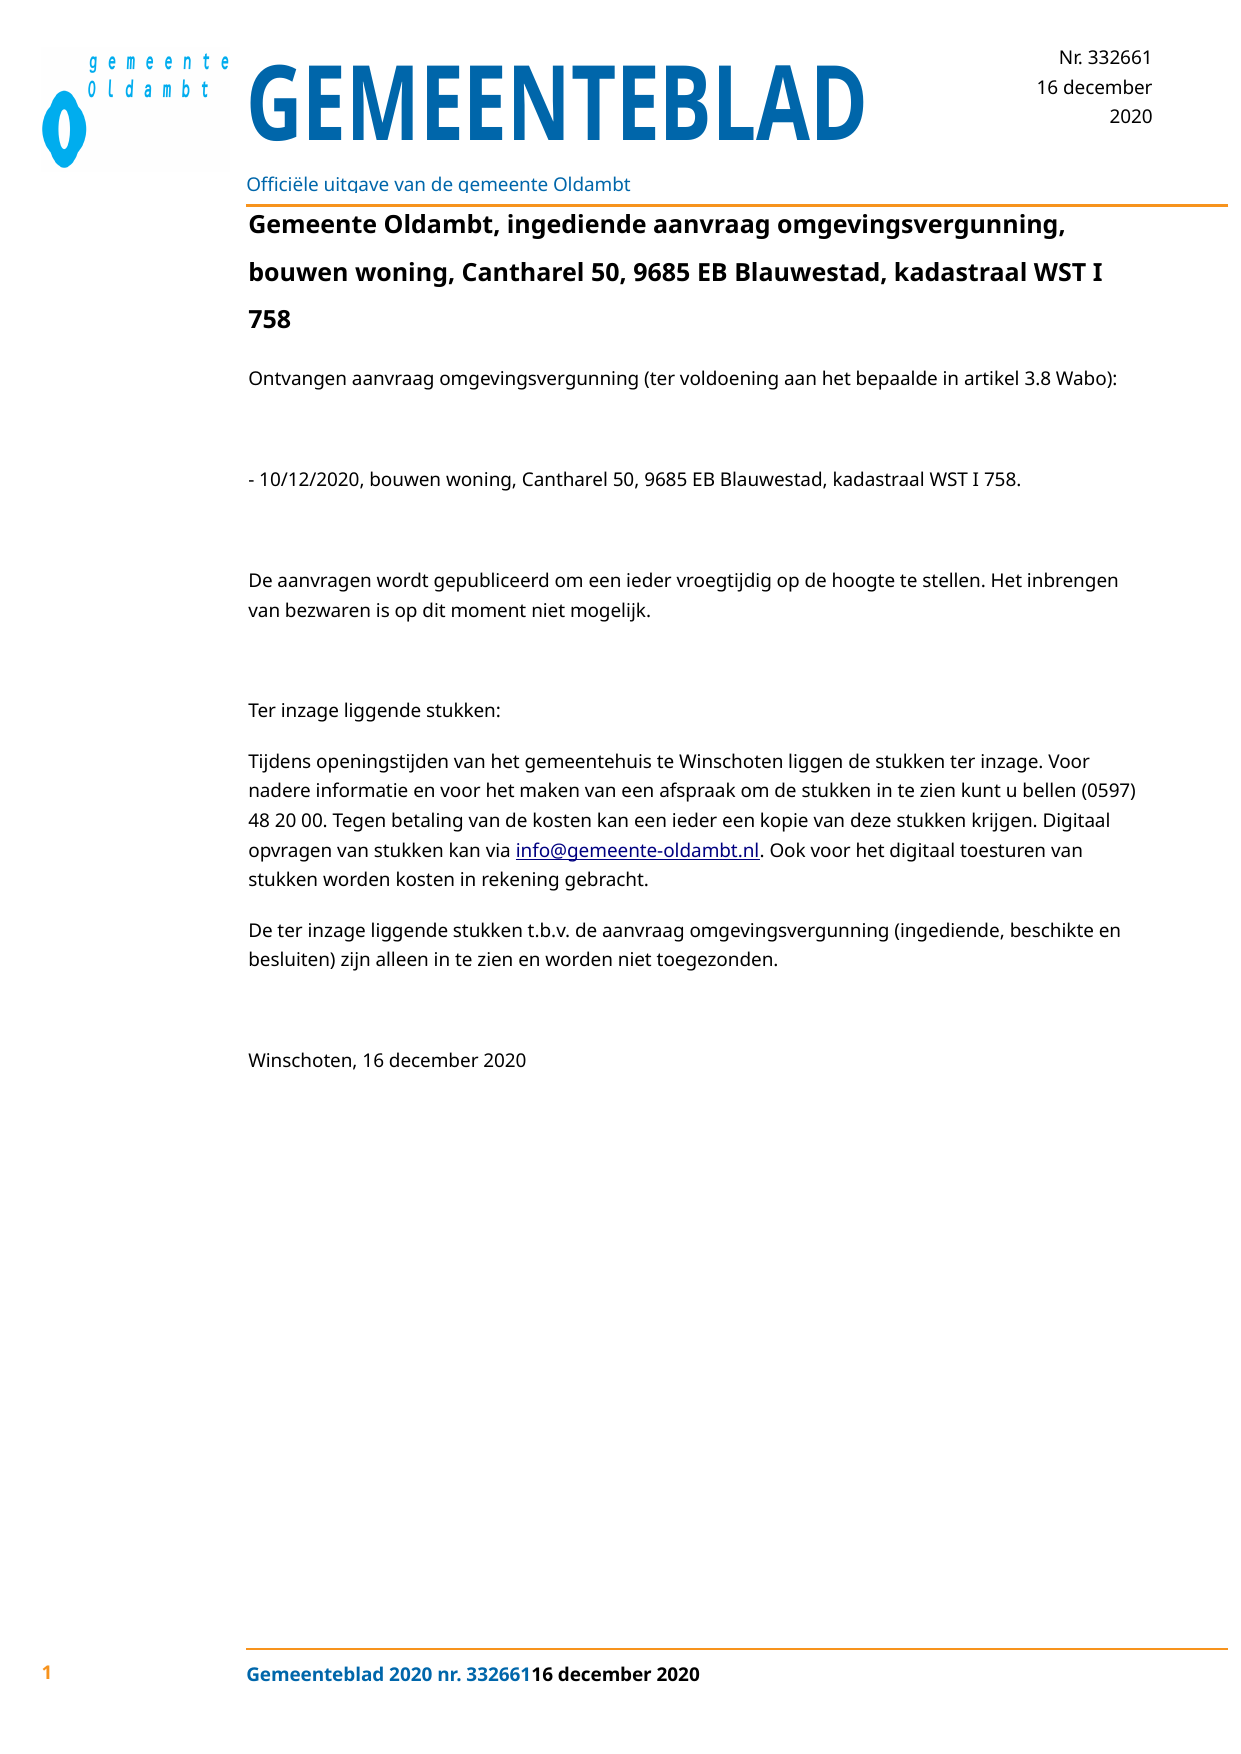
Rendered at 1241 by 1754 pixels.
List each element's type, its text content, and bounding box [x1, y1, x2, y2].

text Tijdens openingstijden van het gemeentehuis te Winschoten liggen de stukken ter inzage. Voor nadere informatie en voor het maken van een afspraak om de stukken in te zien kunt u bellen (0597) 48 20 00. Tegen betaling van de kosten kan een ieder een kopie van deze stukken krijgen. Digitaal opvragen van stukken kan via info@gemeente-oldambt.nl. Ook voor het digitaal toesturen van stukken worden kosten in rekening gebracht. [248, 748, 1152, 892]
text Ontvangen aanvraag omgevingsvergunning (ter voldoening aan het bepaalde in artikel 3.8 Wabo): [248, 366, 1152, 391]
text Gemeente Oldambt, ingediende aanvraag omgevingsvergunning, bouwen woning, Cantharel 50, 9685 EB Blauwestad, kadastraal WST I 758 [248, 207, 1152, 336]
text Ter inzage liggende stukken: [248, 698, 1152, 723]
text De aanvragen wordt gepubliceerd om een ieder vroegtijdig op de hoogte te stellen. Het inbrengen van bezwaren is op dit moment niet mogelijk. [248, 567, 1152, 622]
text - 10/12/2020, bouwen woning, Cantharel 50, 9685 EB Blauwestad, kadastraal WST I 758. [248, 466, 1152, 492]
text Winschoten, 16 december 2020 [248, 1047, 1152, 1073]
picture [41, 47, 231, 172]
text De ter inzage liggende stukken t.b.v. de aanvraag omgevingsvergunning (ingediende, beschikte en besluiten) zijn alleen in te zien en worden niet toegezonden. [248, 917, 1152, 972]
